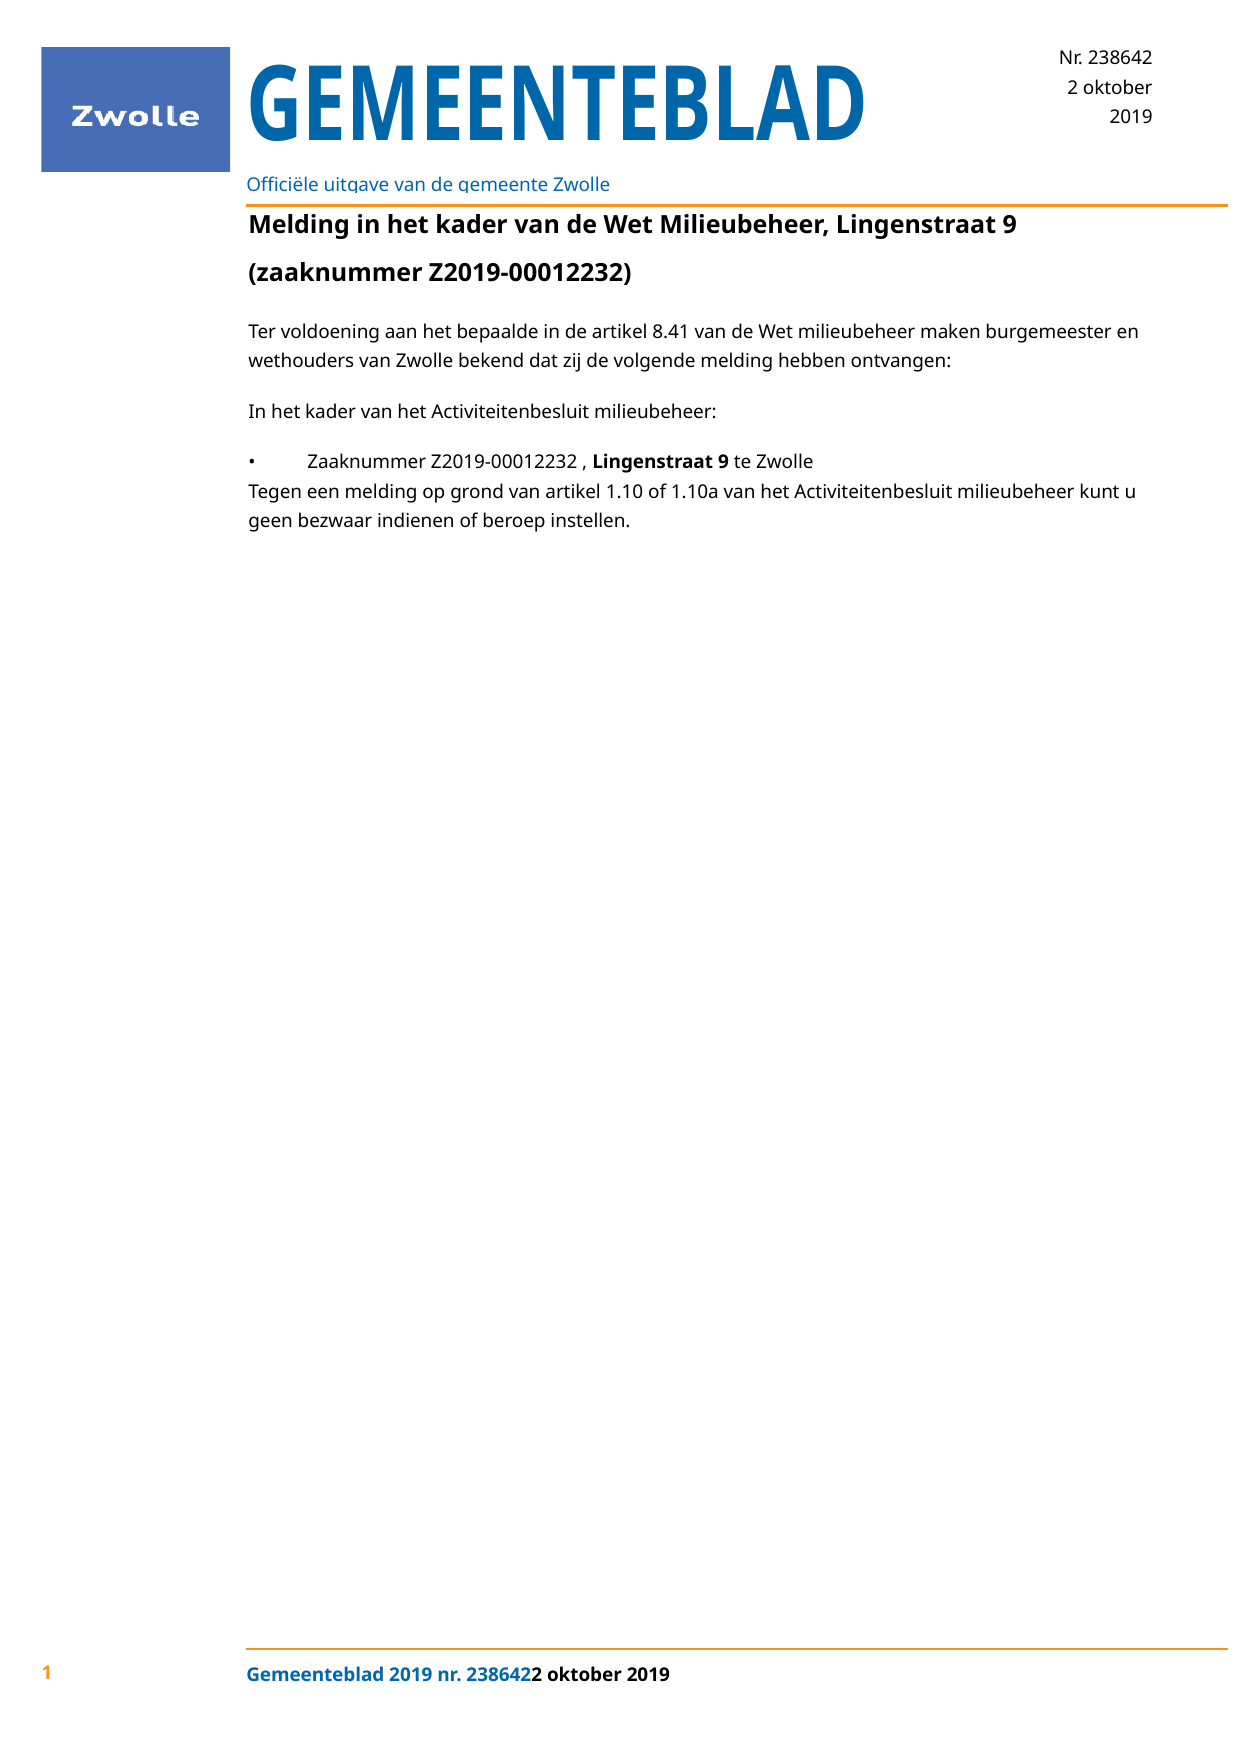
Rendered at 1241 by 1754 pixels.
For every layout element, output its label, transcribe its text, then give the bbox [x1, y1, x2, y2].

text Melding in het kader van de Wet Milieubeheer, Lingenstraat 9 (zaaknummer Z2019-00012232) [248, 207, 1152, 288]
picture [41, 47, 231, 172]
text Tegen een melding op grond van artikel 1.10 of 1.10a van het Activiteitenbesluit milieubeheer kunt u geen bezwaar indienen of beroep instellen. [248, 478, 1152, 533]
list Zaaknummer Z2019-00012232 , Lingenstraat 9 te Zwolle [248, 448, 1152, 474]
text Ter voldoening aan het bepaalde in de artikel 8.41 van de Wet milieubeheer maken burgemeester en wethouders van Zwolle bekend dat zij de volgende melding hebben ontvangen: [248, 318, 1152, 373]
text In het kader van het Activiteitenbesluit milieubeheer: [248, 398, 1152, 424]
